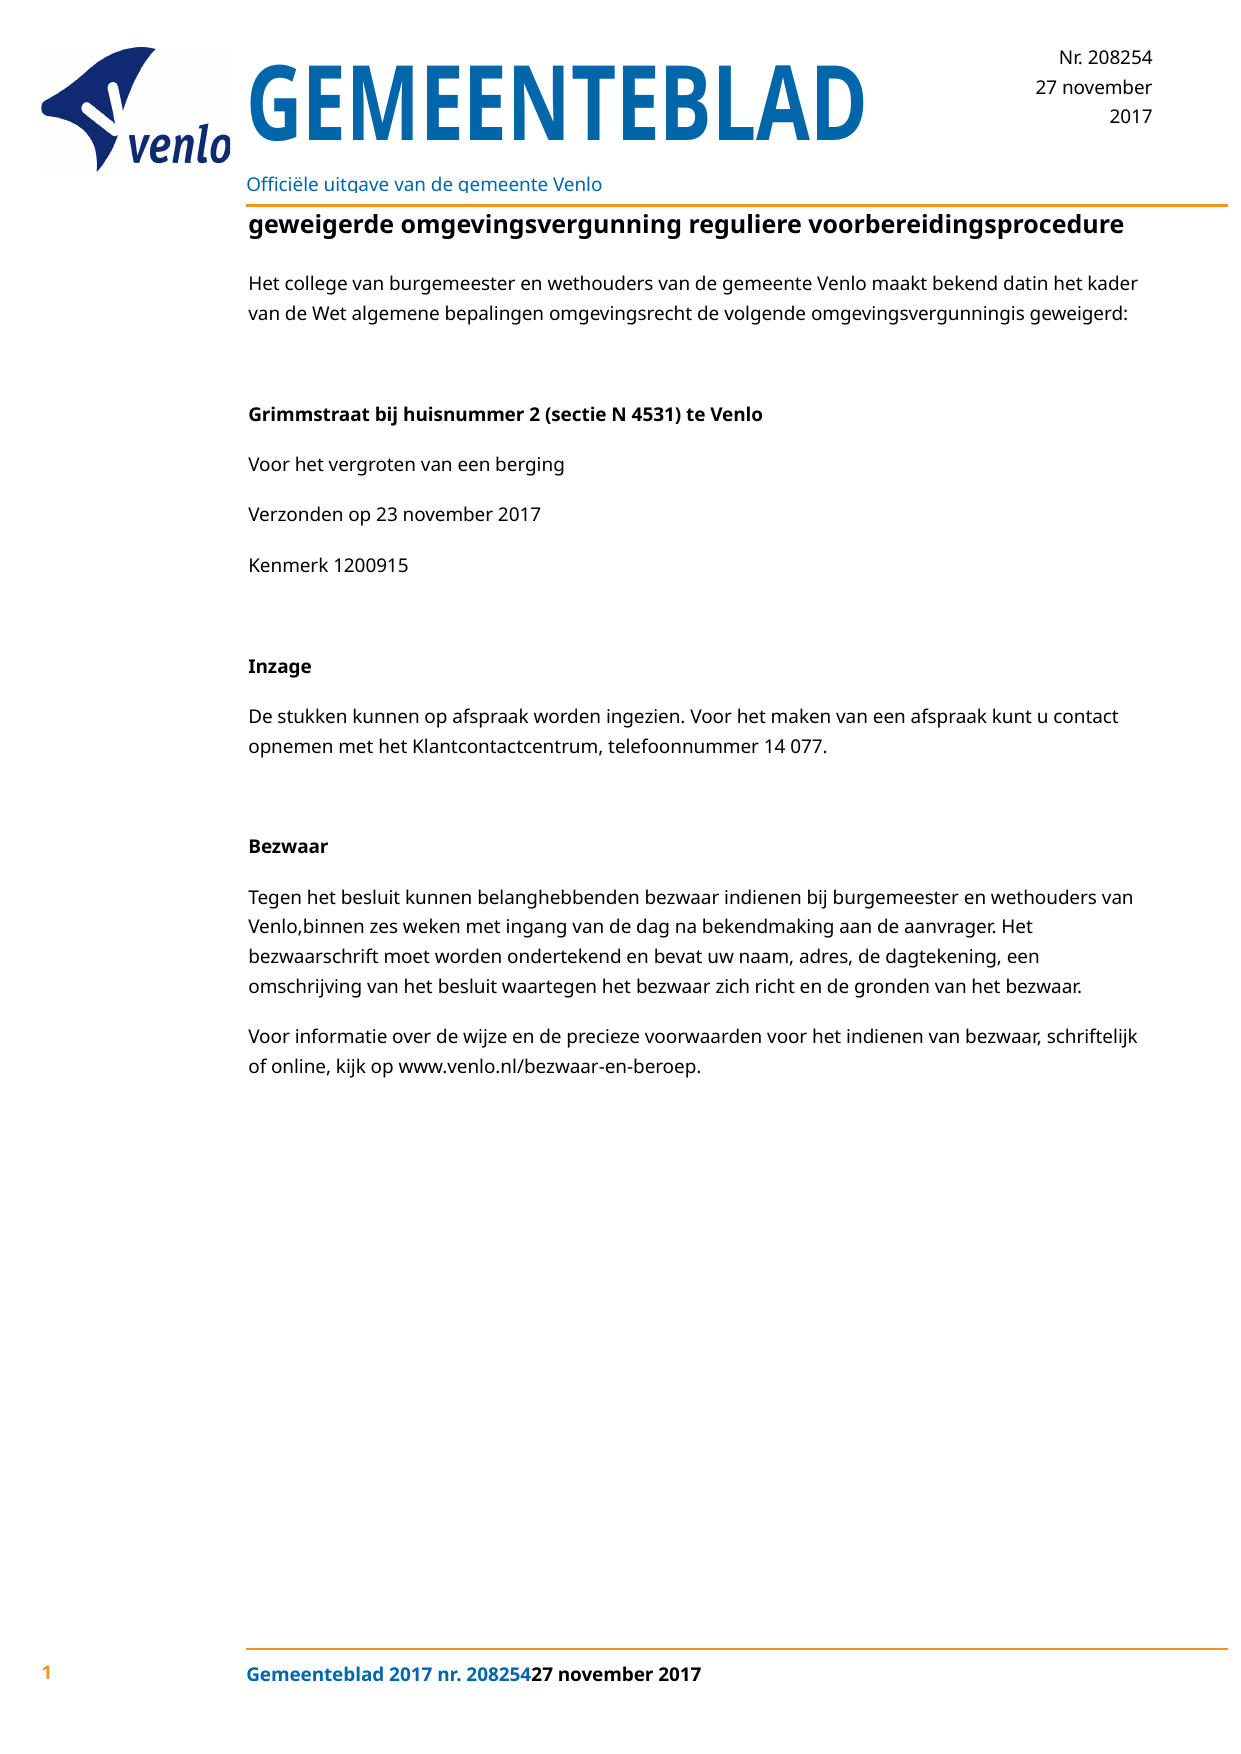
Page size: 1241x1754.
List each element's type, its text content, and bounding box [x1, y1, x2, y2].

text Voor het vergroten van een berging [248, 451, 1152, 477]
picture [41, 47, 231, 172]
text Verzonden op 23 november 2017 [248, 502, 1152, 527]
text De stukken kunnen op afspraak worden ingezien. Voor het maken van een afspraak kunt u contact opnemen met het Klantcontactcentrum, telefoonnummer 14 077. [248, 703, 1152, 758]
text Grimmstraat bij huisnummer 2 (sectie N 4531) te Venlo [248, 401, 1152, 426]
text Het college van burgemeester en wethouders van de gemeente Venlo maakt bekend datin het kader van de Wet algemene bepalingen omgevingsrecht de volgende omgevingsvergunningis geweigerd: [248, 270, 1152, 326]
text Bezwaar [248, 834, 1152, 859]
text Voor informatie over de wijze en de precieze voorwaarden voor het indienen van bezwaar, schriftelijk of online, kijk op www.venlo.nl/bezwaar-en-beroep. [248, 1023, 1152, 1078]
text Inzage [248, 653, 1152, 678]
text Tegen het besluit kunnen belanghebbenden bezwaar indienen bij burgemeester en wethouders van Venlo,binnen zes weken met ingang van de dag na bekendmaking aan de aanvrager. Het bezwaarschrift moet worden ondertekend en bevat uw naam, adres, de dagtekening, een omschrijving van het besluit waartegen het bezwaar zich richt en de gronden van het bezwaar. [248, 884, 1152, 998]
text Kenmerk 1200915 [248, 552, 1152, 578]
text geweigerde omgevingsvergunning reguliere voorbereidingsprocedure [248, 207, 1152, 241]
